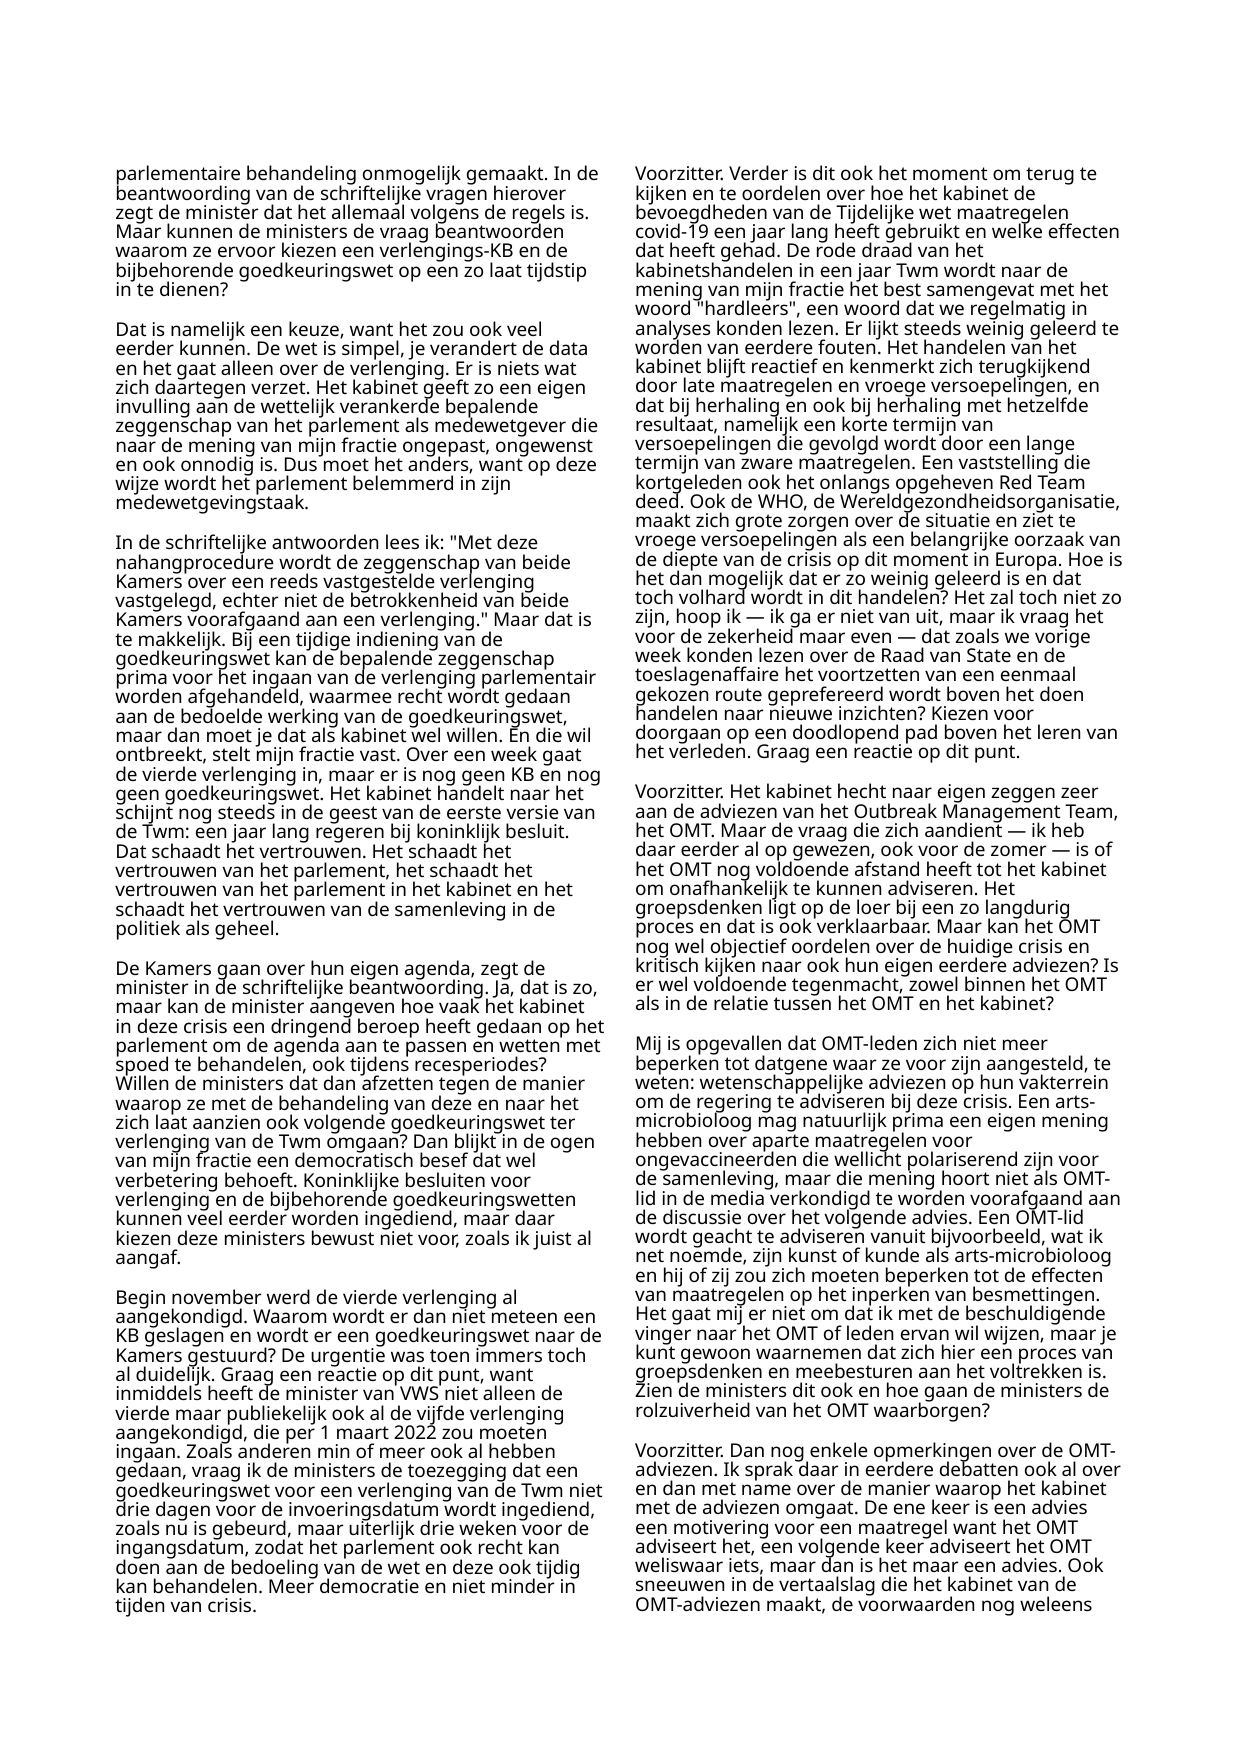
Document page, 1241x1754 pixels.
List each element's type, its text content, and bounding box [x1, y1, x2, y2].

text Voorzitter. Dan nog enkele opmerkingen over de OMT-adviezen. Ik sprak daar in eerdere debatten ook al over en dan met name over de manier waarop het kabinet met de adviezen omgaat. De ene keer is een advies een motivering voor een maatregel want het OMT adviseert het, een volgende keer adviseert het OMT weliswaar iets, maar dan is het maar een advies. Ook sneeuwen in de vertaalslag die het kabinet van de OMT-adviezen maakt, de voorwaarden nog weleens [635, 1442, 1125, 1615]
text Begin november werd de vierde verlenging al aangekondigd. Waarom wordt er dan niet meteen een KB geslagen en wordt er een goedkeuringswet naar de Kamers gestuurd? De urgentie was toen immers toch al duidelijk. Graag een reactie op dit punt, want inmiddels heeft de minister van VWS niet alleen de vierde maar publiekelijk ook al de vijfde verlenging aangekondigd, die per 1 maart 2022 zou moeten ingaan. Zoals anderen min of meer ook al hebben gedaan, vraag ik de ministers de toezegging dat een goedkeuringswet voor een verlenging van de Twm niet drie dagen voor de invoeringsdatum wordt ingediend, zoals nu is gebeurd, maar uiterlijk drie weken voor de ingangsdatum, zodat het parlement ook recht kan doen aan de bedoeling van de wet en deze ook tijdig kan behandelen. Meer democratie en niet minder in tijden van crisis. [115, 1289, 605, 1616]
text Mij is opgevallen dat OMT-leden zich niet meer beperken tot datgene waar ze voor zijn aangesteld, te weten: wetenschappelijke adviezen op hun vakterrein om de regering te adviseren bij deze crisis. Een arts-microbioloog mag natuurlijk prima een eigen mening hebben over aparte maatregelen voor ongevaccineerden die wellicht polariserend zijn voor de samenleving, maar die mening hoort niet als OMT-lid in de media verkondigd te worden voorafgaand aan de discussie over het volgende advies. Een OMT-lid wordt geacht te adviseren vanuit bijvoorbeeld, wat ik net noemde, zijn kunst of kunde als arts-microbioloog en hij of zij zou zich moeten beperken tot de effecten van maatregelen op het inperken van besmettingen. Het gaat mij er niet om dat ik met de beschuldigende vinger naar het OMT of leden ervan wil wijzen, maar je kunt gewoon waarnemen dat zich hier een proces van groepsdenken en meebesturen aan het voltrekken is. Zien de ministers dit ook en hoe gaan de ministers de rolzuiverheid van het OMT waarborgen? [635, 1035, 1125, 1421]
text Dat is namelijk een keuze, want het zou ook veel eerder kunnen. De wet is simpel, je verandert de data en het gaat alleen over de verlenging. Er is niets wat zich daartegen verzet. Het kabinet geeft zo een eigen invulling aan de wettelijk verankerde bepalende zeggenschap van het parlement als medewetgever die naar de mening van mijn fractie ongepast, ongewenst en ook onnodig is. Dus moet het anders, want op deze wijze wordt het parlement belemmerd in zijn medewetgevingstaak. [115, 321, 605, 514]
text parlementaire behandeling onmogelijk gemaakt. In de beantwoording van de schriftelijke vragen hierover zegt de minister dat het allemaal volgens de regels is. Maar kunnen de ministers de vraag beantwoorden waarom ze ervoor kiezen een verlengings-KB en de bijbehorende goedkeuringswet op een zo laat tijdstip in te dienen? [115, 165, 605, 300]
text Voorzitter. Verder is dit ook het moment om terug te kijken en te oordelen over hoe het kabinet de bevoegdheden van de Tijdelijke wet maatregelen covid-19 een jaar lang heeft gebruikt en welke effecten dat heeft gehad. De rode draad van het kabinetshandelen in een jaar Twm wordt naar de mening van mijn fractie het best samengevat met het woord "hardleers", een woord dat we regelmatig in analyses konden lezen. Er lijkt steeds weinig geleerd te worden van eerdere fouten. Het handelen van het kabinet blijft reactief en kenmerkt zich terugkijkend door late maatregelen en vroege versoepelingen, en dat bij herhaling en ook bij herhaling met hetzelfde resultaat, namelijk een korte termijn van versoepelingen die gevolgd wordt door een lange termijn van zware maatregelen. Een vaststelling die kortgeleden ook het onlangs opgeheven Red Team deed. Ook de WHO, de Wereldgezondheidsorganisatie, maakt zich grote zorgen over de situatie en ziet te vroege versoepelingen als een belangrijke oorzaak van de diepte van de crisis op dit moment in Europa. Hoe is het dan mogelijk dat er zo weinig geleerd is en dat toch volhard wordt in dit handelen? Het zal toch niet zo zijn, hoop ik — ik ga er niet van uit, maar ik vraag het voor de zekerheid maar even — dat zoals we vorige week konden lezen over de Raad van State en de toeslagenaffaire het voortzetten van een eenmaal gekozen route geprefereerd wordt boven het doen handelen naar nieuwe inzichten? Kiezen voor doorgaan op een doodlopend pad boven het leren van het verleden. Graag een reactie op dit punt. [635, 165, 1125, 763]
text In de schriftelijke antwoorden lees ik: "Met deze nahangprocedure wordt de zeggenschap van beide Kamers over een reeds vastgestelde verlenging vastgelegd, echter niet de betrokkenheid van beide Kamers voorafgaand aan een verlenging." Maar dat is te makkelijk. Bij een tijdige indiening van de goedkeuringswet kan de bepalende zeggenschap prima voor het ingaan van de verlenging parlementair worden afgehandeld, waarmee recht wordt gedaan aan de bedoelde werking van de goedkeuringswet, maar dan moet je dat als kabinet wel willen. En die wil ontbreekt, stelt mijn fractie vast. Over een week gaat de vierde verlenging in, maar er is nog geen KB en nog geen goedkeuringswet. Het kabinet handelt naar het schijnt nog steeds in de geest van de eerste versie van de Twm: een jaar lang regeren bij koninklijk besluit. Dat schaadt het vertrouwen. Het schaadt het vertrouwen van het parlement, het schaadt het vertrouwen van het parlement in het kabinet en het schaadt het vertrouwen van de samenleving in de politiek als geheel. [115, 534, 605, 939]
text De Kamers gaan over hun eigen agenda, zegt de minister in de schriftelijke beantwoording. Ja, dat is zo, maar kan de minister aangeven hoe vaak het kabinet in deze crisis een dringend beroep heeft gedaan op het parlement om de agenda aan te passen en wetten met spoed te behandelen, ook tijdens recesperiodes? Willen de ministers dat dan afzetten tegen de manier waarop ze met de behandeling van deze en naar het zich laat aanzien ook volgende goedkeuringswet ter verlenging van de Twm omgaan? Dan blijkt in de ogen van mijn fractie een democratisch besef dat wel verbetering behoeft. Koninklijke besluiten voor verlenging en de bijbehorende goedkeuringswetten kunnen veel eerder worden ingediend, maar daar kiezen deze ministers bewust niet voor, zoals ik juist al aangaf. [115, 960, 605, 1268]
text Voorzitter. Het kabinet hecht naar eigen zeggen zeer aan de adviezen van het Outbreak Management Team, het OMT. Maar de vraag die zich aandient — ik heb daar eerder al op gewezen, ook voor de zomer — is of het OMT nog voldoende afstand heeft tot het kabinet om onafhankelijk te kunnen adviseren. Het groepsdenken ligt op de loer bij een zo langdurig proces en dat is ook verklaarbaar. Maar kan het OMT nog wel objectief oordelen over de huidige crisis en kritisch kijken naar ook hun eigen eerdere adviezen? Is er wel voldoende tegenmacht, zowel binnen het OMT als in de relatie tussen het OMT en het kabinet? [635, 783, 1125, 1015]
